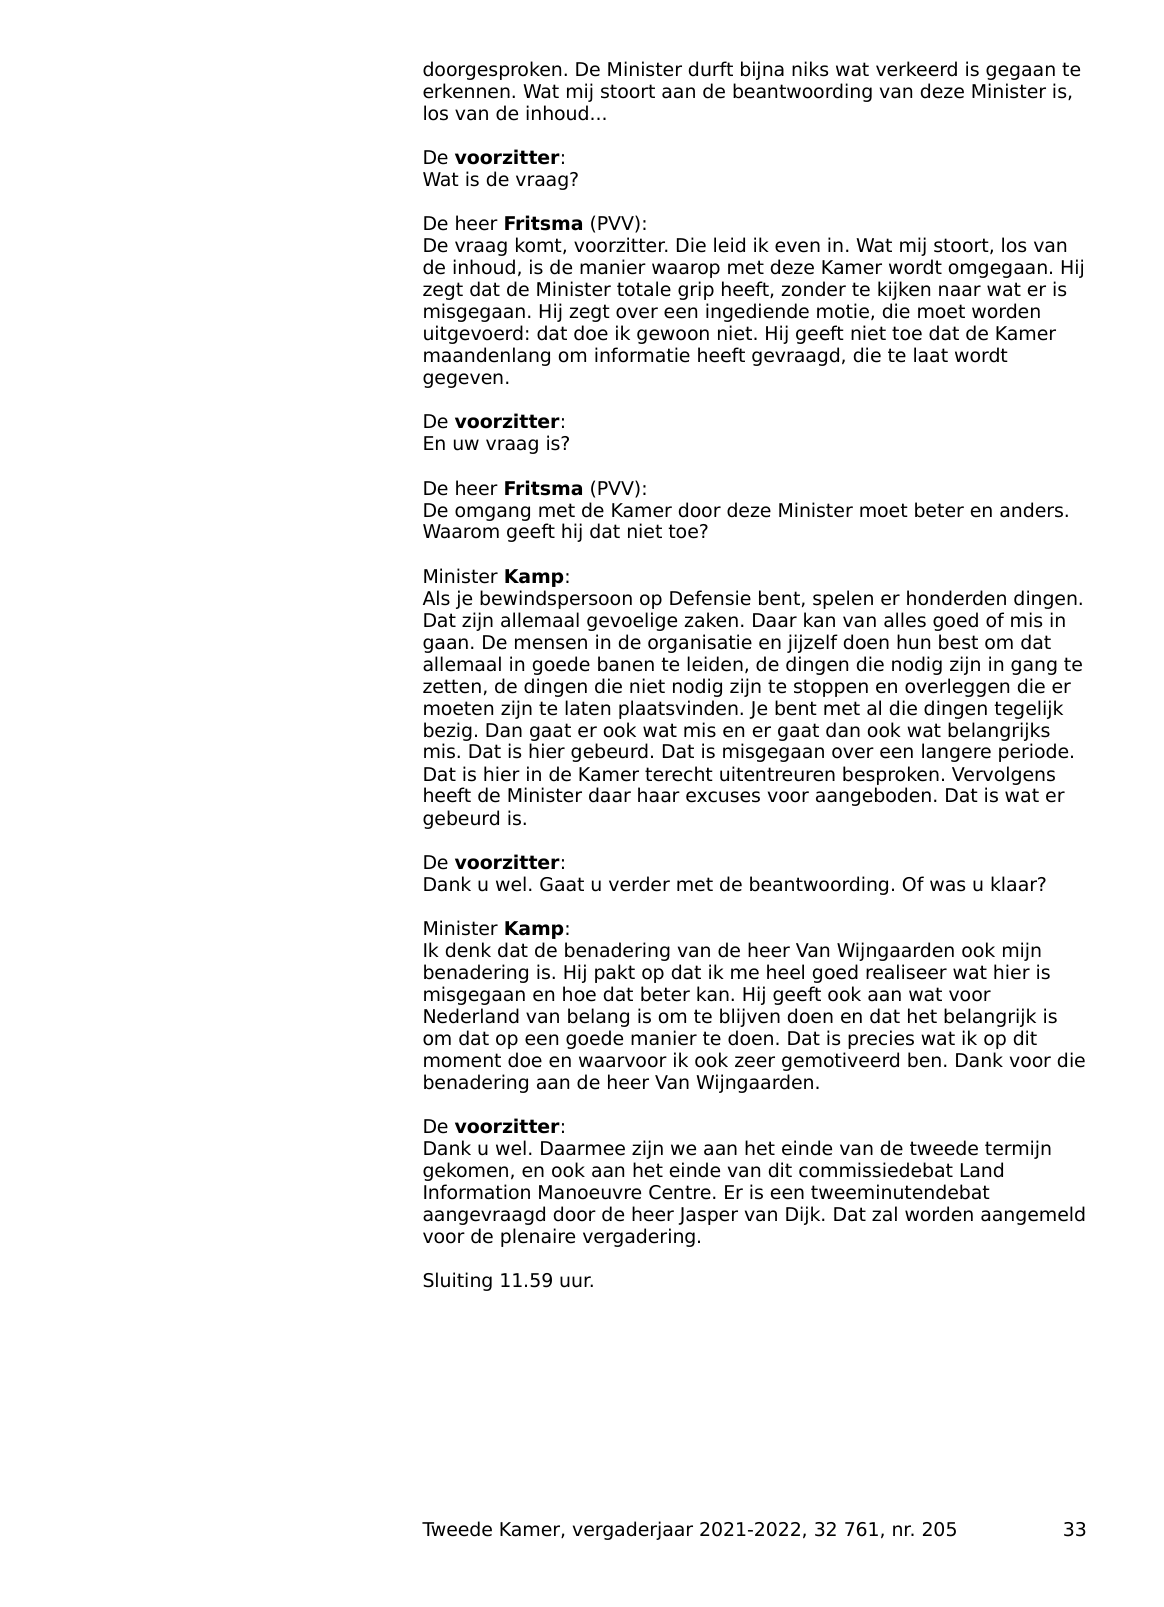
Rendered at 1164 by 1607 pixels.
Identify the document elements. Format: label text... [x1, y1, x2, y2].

text De heer Fritsma (PVV): [422, 213, 1087, 235]
text De voorzitter: [422, 147, 1087, 169]
text Als je bewindspersoon op Defensie bent, spelen er honderden dingen. Dat zijn allemaal gevoelige zaken. Daar kan van alles goed of mis in gaan. De mensen in de organisatie en jijzelf doen hun best om dat allemaal in goede banen te leiden, de dingen die nodig zijn in gang te zetten, de dingen die niet nodig zijn te stoppen en overleggen die er moeten zijn te laten plaatsvinden. Je bent met al die dingen tegelijk bezig. Dan gaat er ook wat mis en er gaat dan ook wat belangrijks mis. Dat is hier gebeurd. Dat is misgegaan over een langere periode. Dat is hier in de Kamer terecht uitentreuren besproken. Vervolgens heeft de Minister daar haar excuses voor aangeboden. Dat is wat er gebeurd is. [422, 588, 1087, 829]
text Minister Kamp: [422, 918, 1087, 940]
text De voorzitter: [422, 1116, 1087, 1138]
text doorgesproken. De Minister durft bijna niks wat verkeerd is gegaan te erkennen. Wat mij stoort aan de beantwoording van deze Minister is, los van de inhoud... [422, 59, 1087, 125]
text Dank u wel. Gaat u verder met de beantwoording. Of was u klaar? [422, 873, 1087, 896]
text De voorzitter: [422, 852, 1087, 873]
text En uw vraag is? [422, 433, 1087, 455]
text De omgang met de Kamer door deze Minister moet beter en anders. Waarom geeft hij dat niet toe? [422, 499, 1087, 543]
text Minister Kamp: [422, 566, 1087, 588]
text De vraag komt, voorzitter. Die leid ik even in. Wat mij stoort, los van de inhoud, is de manier waarop met deze Kamer wordt omgegaan. Hij zegt dat de Minister totale grip heeft, zonder te kijken naar wat er is misgegaan. Hij zegt over een ingediende motie, die moet worden uitgevoerd: dat doe ik gewoon niet. Hij geeft niet toe dat de Kamer maandenlang om informatie heeft gevraagd, die te laat wordt gegeven. [422, 235, 1087, 389]
text De heer Fritsma (PVV): [422, 477, 1087, 499]
text Sluiting 11.59 uur. [422, 1270, 1087, 1292]
text Dank u wel. Daarmee zijn we aan het einde van de tweede termijn gekomen, en ook aan het einde van dit commissiedebat Land Information Manoeuvre Centre. Er is een tweeminutendebat aangevraagd door de heer Jasper van Dijk. Dat zal worden aangemeld voor de plenaire vergadering. [422, 1138, 1087, 1248]
text Wat is de vraag? [422, 169, 1087, 191]
text De voorzitter: [422, 411, 1087, 433]
text Ik denk dat de benadering van de heer Van Wijngaarden ook mijn benadering is. Hij pakt op dat ik me heel goed realiseer wat hier is misgegaan en hoe dat beter kan. Hij geeft ook aan wat voor Nederland van belang is om te blijven doen en dat het belangrijk is om dat op een goede manier te doen. Dat is precies wat ik op dit moment doe en waarvoor ik ook zeer gemotiveerd ben. Dank voor die benadering aan de heer Van Wijngaarden. [422, 940, 1087, 1093]
